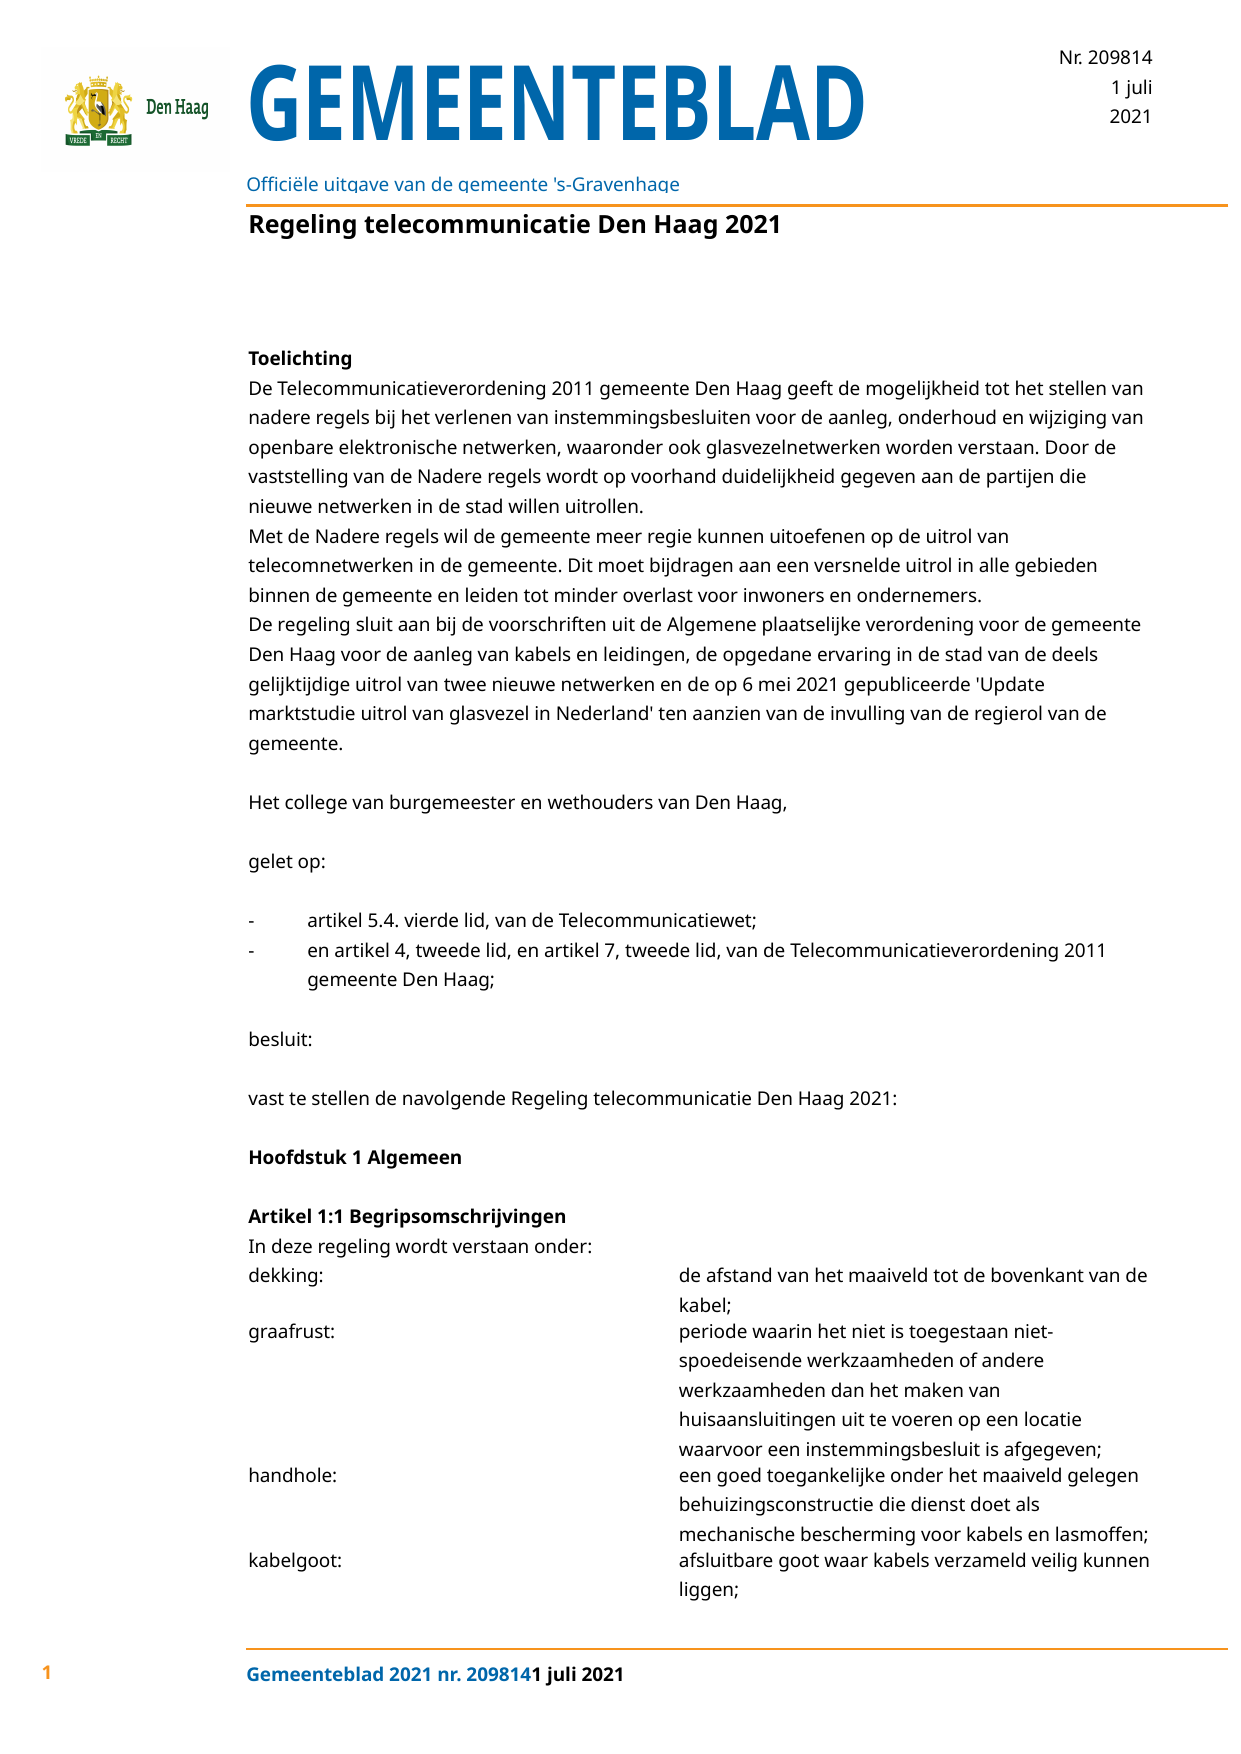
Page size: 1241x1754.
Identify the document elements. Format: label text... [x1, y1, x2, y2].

table_cell afsluitbare goot waar kabels verzameld veilig kunnen liggen; [679, 1547, 1152, 1602]
table_cell periode waarin het niet is toegestaan niet-spoedeisende werkzaamheden of andere werkzaamheden dan het maken van huisaansluitingen uit te voeren op een locatie waarvoor een instemmingsbesluit is afgegeven; [679, 1318, 1152, 1462]
table_header dekking: [248, 1263, 679, 1318]
text vast te stellen de navolgende Regeling telecommunicatie Den Haag 2021: [248, 1085, 1152, 1111]
text In deze regeling wordt verstaan onder: [248, 1233, 1152, 1258]
text Hoofdstuk 1 Algemeen [248, 1144, 1152, 1170]
table_cell een goed toegankelijke onder het maaiveld gelegen behuizingsconstructie die dienst doet als mechanische bescherming voor kabels en lasmoffen; [679, 1462, 1152, 1547]
list artikel 5.4. vierde lid, van de Telecommunicatiewet; [248, 907, 1152, 933]
text gelet op: [248, 848, 1152, 874]
table_cell kabelgoot: [248, 1547, 679, 1602]
text Artikel 1:1 Begripsomschrijvingen [248, 1203, 1152, 1229]
text Regeling telecommunicatie Den Haag 2021 [248, 207, 1152, 241]
text besluit: [248, 1026, 1152, 1051]
list en artikel 4, tweede lid, en artikel 7, tweede lid, van de Telecommunicatieverordening 2011 gemeente Den Haag; [248, 937, 1152, 992]
table_cell handhole: [248, 1462, 679, 1547]
text De Telecommunicatieverordening 2011 gemeente Den Haag geeft de mogelijkheid tot het stellen van nadere regels bij het verlenen van instemmingsbesluiten voor de aanleg, onderhoud en wijziging van openbare elektronische netwerken, waaronder ook glasvezelnetwerken worden verstaan. Door de vaststelling van de Nadere regels wordt op voorhand duidelijkheid gegeven aan de partijen die nieuwe netwerken in de stad willen uitrollen. [248, 375, 1152, 519]
text Met de Nadere regels wil de gemeente meer regie kunnen uitoefenen op de uitrol van telecomnetwerken in de gemeente. Dit moet bijdragen aan een versnelde uitrol in alle gebieden binnen de gemeente en leiden tot minder overlast voor inwoners en ondernemers. [248, 523, 1152, 608]
picture [41, 47, 231, 172]
text Het college van burgemeester en wethouders van Den Haag, [248, 789, 1152, 815]
table_header de afstand van het maaiveld tot de bovenkant van de kabel; [679, 1263, 1152, 1318]
table_cell graafrust: [248, 1318, 679, 1462]
text De regeling sluit aan bij de voorschriften uit de Algemene plaatselijke verordening voor de gemeente Den Haag voor de aanleg van kabels en leidingen, de opgedane ervaring in de stad van de deels gelijktijdige uitrol van twee nieuwe netwerken en de op 6 mei 2021 gepubliceerde 'Update marktstudie uitrol van glasvezel in Nederland' ten aanzien van de invulling van de regierol van de gemeente. [248, 612, 1152, 756]
text Toelichting [248, 345, 1152, 371]
